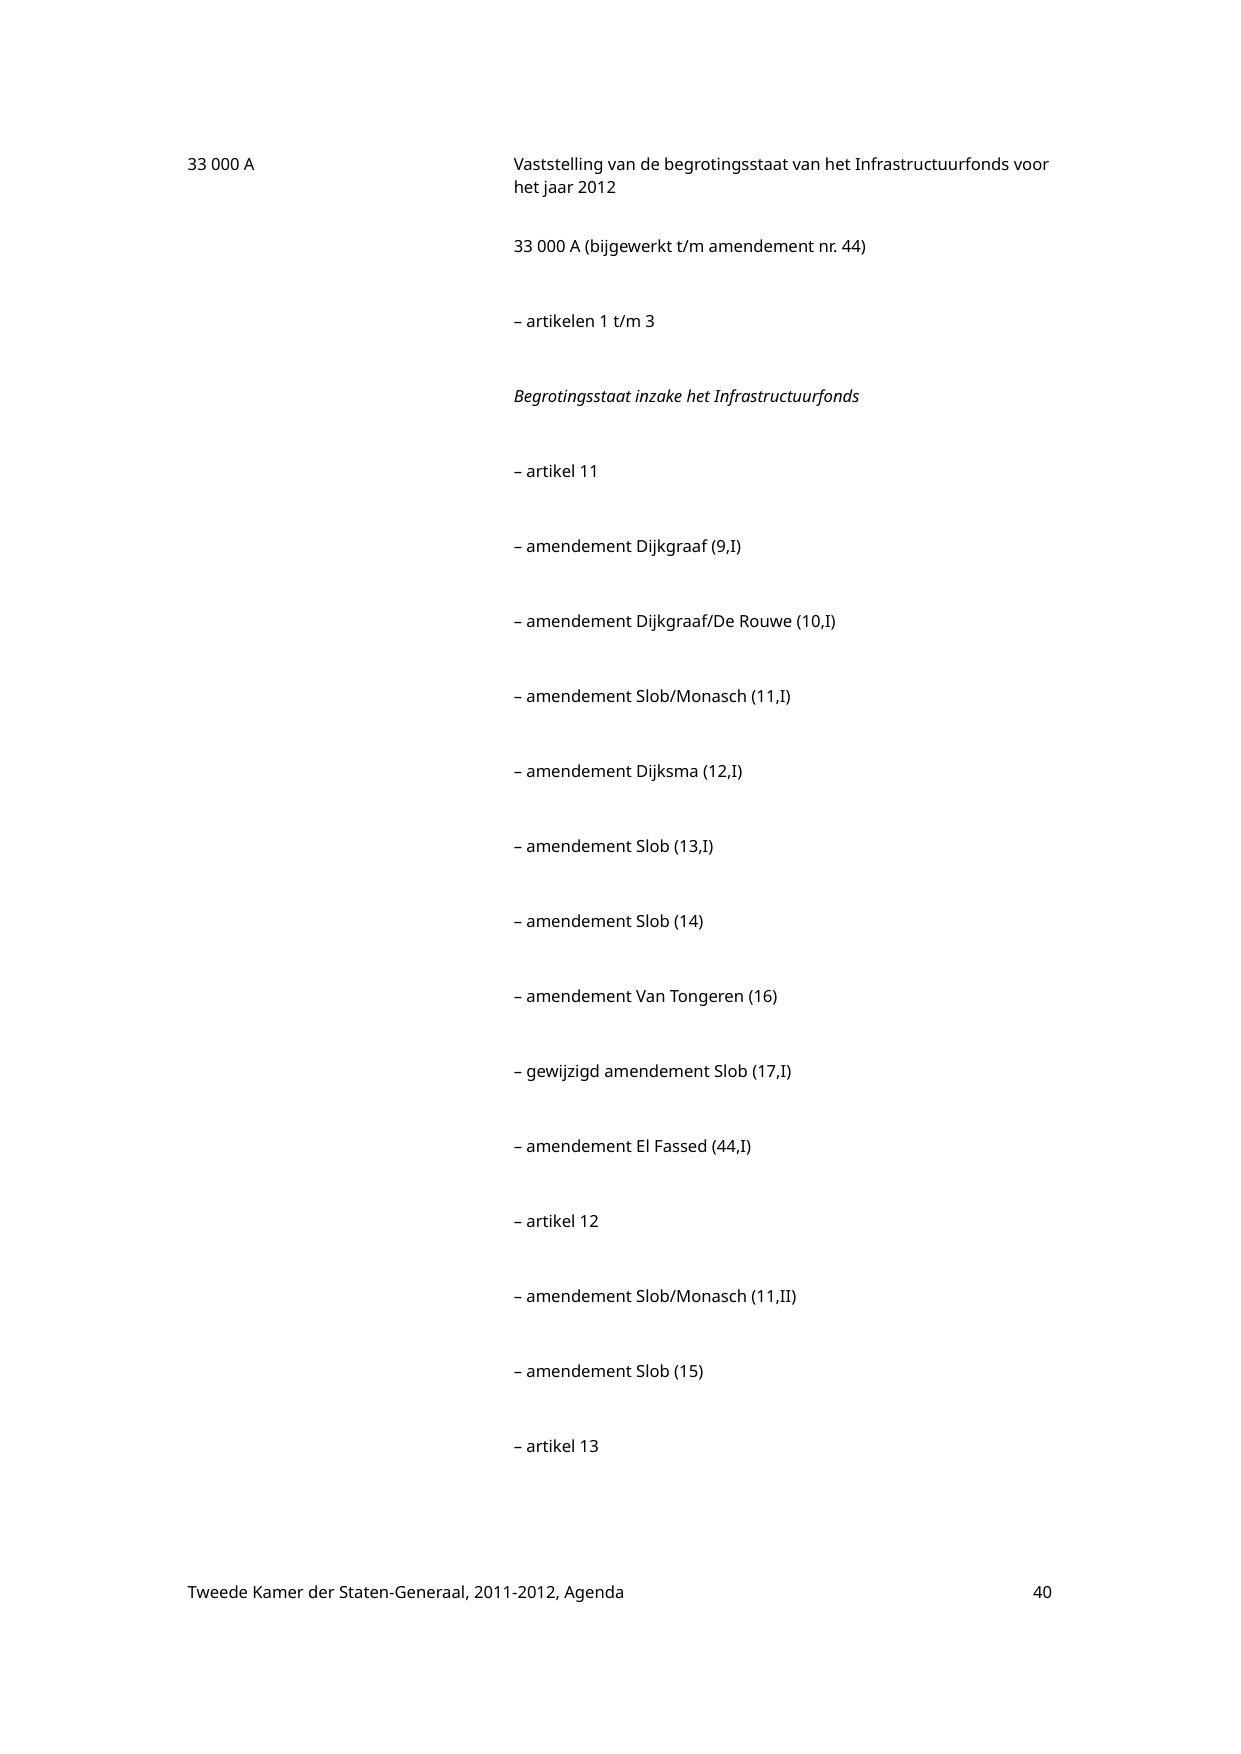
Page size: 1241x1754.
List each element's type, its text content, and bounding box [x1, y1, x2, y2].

table_cell – amendement Slob/Monasch (11,II) [510, 1281, 1053, 1356]
table_cell [490, 381, 510, 456]
table_cell – gewijzigd amendement Slob (17,I) [510, 1056, 1053, 1131]
table_cell [490, 1131, 510, 1206]
table_cell [490, 756, 510, 831]
table_cell 33 000 A [188, 150, 490, 231]
table_cell [490, 1206, 510, 1281]
table_cell – amendement Van Tongeren (16) [510, 981, 1053, 1056]
table_cell 33 000 A (bijgewerkt t/m amendement nr. 44) [510, 231, 1053, 306]
table_cell [188, 756, 490, 831]
table_cell [188, 1281, 490, 1356]
table_cell [490, 1356, 510, 1431]
table_cell – amendement Slob (13,I) [510, 831, 1053, 906]
table_cell – amendement Slob (15) [510, 1356, 1053, 1431]
table_cell [188, 231, 490, 306]
table_cell [490, 606, 510, 681]
table_cell – amendement Dijkgraaf (9,I) [510, 531, 1053, 606]
table_cell – artikel 13 [510, 1431, 1053, 1506]
table_cell [188, 981, 490, 1056]
table_cell Vaststelling van de begrotingsstaat van het Infrastructuurfonds voor het jaar 2012 [510, 150, 1053, 231]
table_cell [188, 906, 490, 981]
table_cell – amendement Slob (14) [510, 906, 1053, 981]
table_cell [490, 231, 510, 306]
table_cell [188, 1131, 490, 1206]
table_cell [188, 381, 490, 456]
table_cell [188, 1356, 490, 1431]
table_cell [188, 1056, 490, 1131]
table_cell [188, 1431, 490, 1506]
table_cell [490, 681, 510, 756]
table_cell – amendement El Fassed (44,I) [510, 1131, 1053, 1206]
table_cell [188, 831, 490, 906]
table_cell – amendement Slob/Monasch (11,I) [510, 681, 1053, 756]
table_cell [490, 981, 510, 1056]
table_cell [188, 606, 490, 681]
table_cell [188, 531, 490, 606]
table_cell [188, 456, 490, 531]
table_cell [188, 306, 490, 381]
table_cell – artikel 12 [510, 1206, 1053, 1281]
table_cell [490, 306, 510, 381]
table_cell – artikelen 1 t/m 3 [510, 306, 1053, 381]
table_cell – amendement Dijksma (12,I) [510, 756, 1053, 831]
table_cell – artikel 11 [510, 456, 1053, 531]
table_cell [490, 1056, 510, 1131]
table_cell [490, 831, 510, 906]
table_cell [490, 456, 510, 531]
table_cell [490, 1281, 510, 1356]
table_cell [490, 1431, 510, 1506]
table_cell [490, 150, 510, 231]
table_cell [490, 906, 510, 981]
table_cell [188, 1206, 490, 1281]
table_cell – amendement Dijkgraaf/De Rouwe (10,I) [510, 606, 1053, 681]
table_cell [490, 531, 510, 606]
table_cell [188, 681, 490, 756]
table_cell Begrotingsstaat inzake het Infrastructuurfonds [510, 381, 1053, 456]
